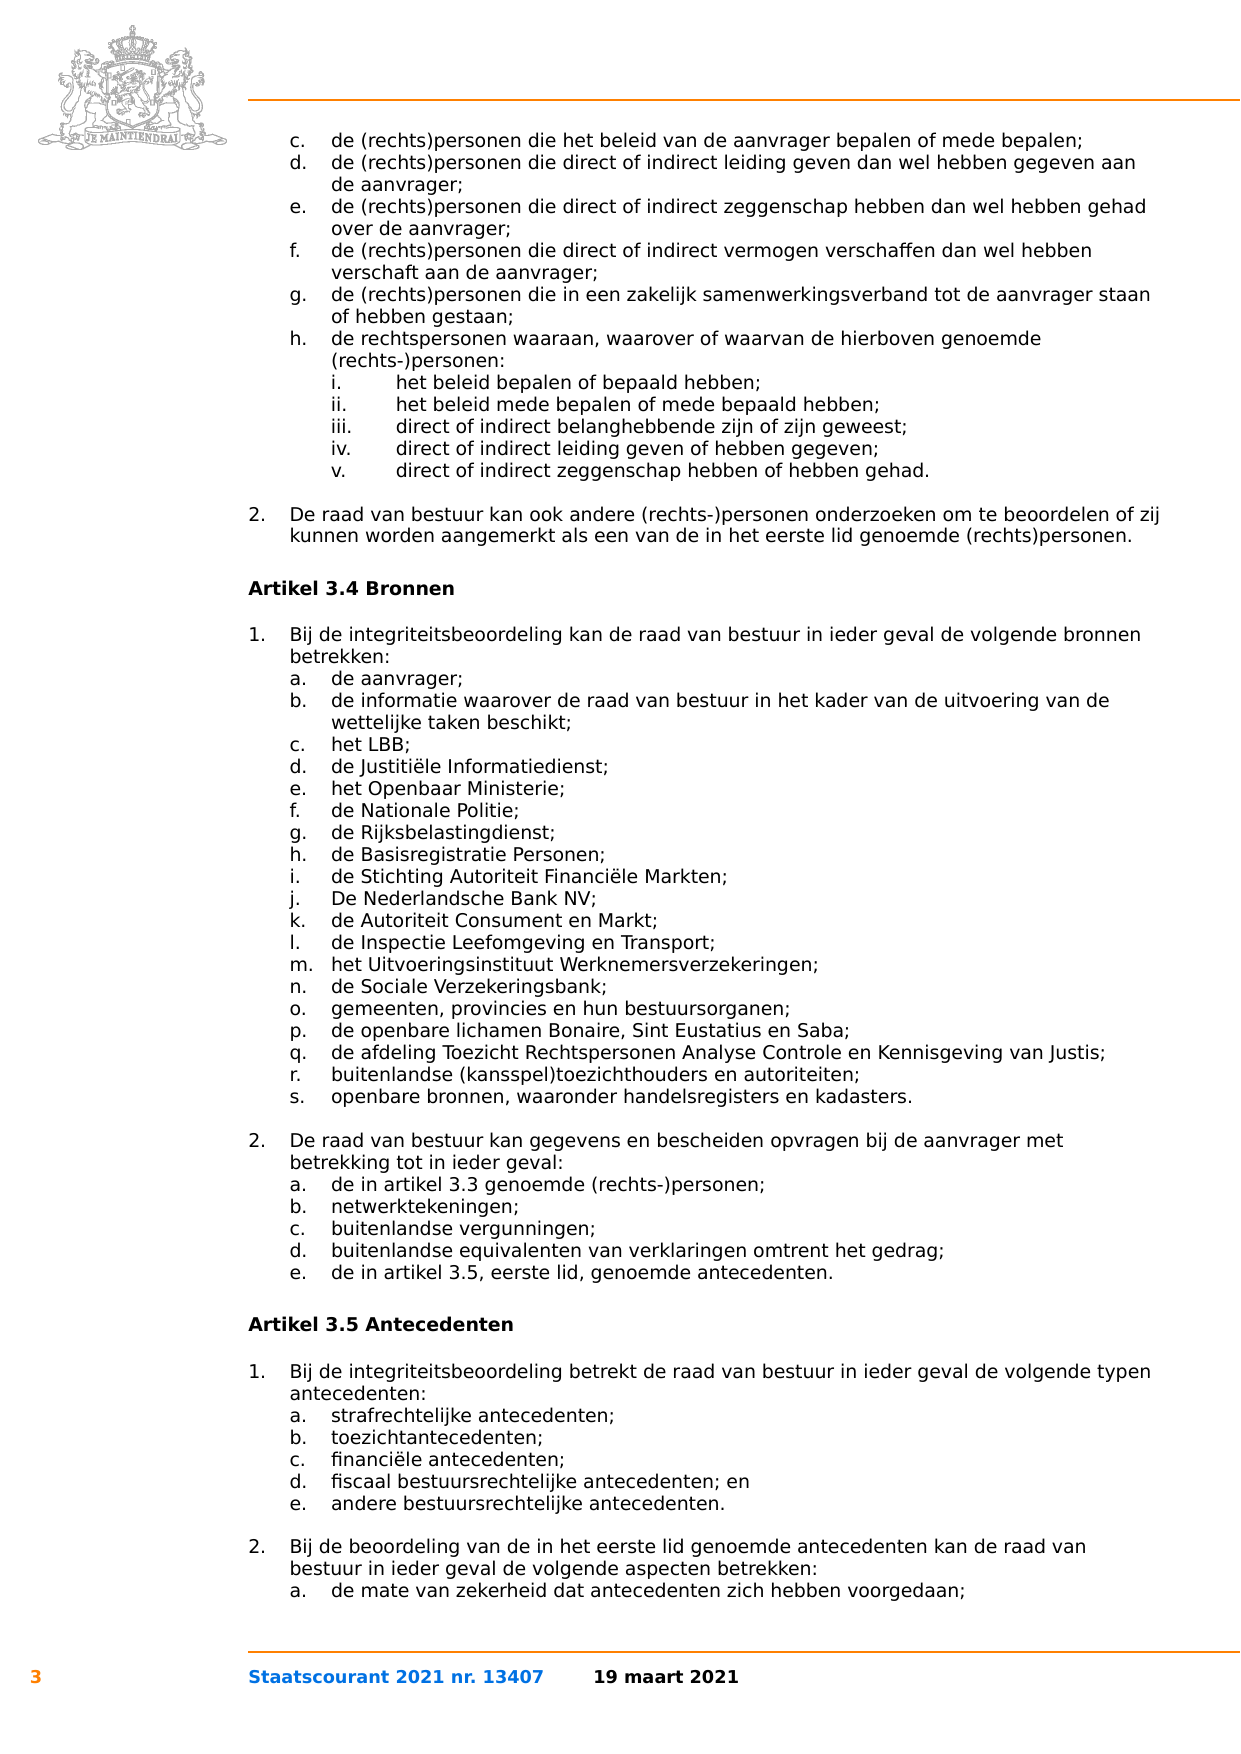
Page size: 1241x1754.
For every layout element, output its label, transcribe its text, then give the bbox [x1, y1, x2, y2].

text c. financiële antecedenten; [289, 1448, 1163, 1471]
text g. de Rijksbelastingdienst; [289, 822, 1163, 844]
text d. de Justitiële Informatiedienst; [289, 756, 1163, 778]
picture [38, 25, 227, 150]
text d. buitenlandse equivalenten van verklaringen omtrent het gedrag; [289, 1240, 1163, 1262]
text e. het Openbaar Ministerie; [289, 778, 1163, 800]
text b. de informatie waarover de raad van bestuur in het kader van de uitvoering van de wettelijke taken beschikt; [289, 690, 1163, 734]
text a. de in artikel 3.3 genoemde (rechts-)personen; [289, 1174, 1163, 1196]
text iii. direct of indirect belanghebbende zijn of zijn geweest; [331, 416, 1163, 438]
text 2. De raad van bestuur kan gegevens en bescheiden opvragen bij de aanvrager met betrekking tot in ieder geval: [248, 1130, 1163, 1174]
text j. De Nederlandsche Bank NV; [289, 888, 1163, 910]
text ii. het beleid mede bepalen of mede bepaald hebben; [331, 394, 1163, 416]
text 1. Bij de integriteitsbeoordeling kan de raad van bestuur in ieder geval de volgende bronnen betrekken: [248, 624, 1163, 668]
text a. strafrechtelijke antecedenten; [289, 1404, 1163, 1427]
text 2. De raad van bestuur kan ook andere (rechts-)personen onderzoeken om te beoordelen of zij kunnen worden aangemerkt als een van de in het eerste lid genoemde (rechts)personen. [248, 503, 1163, 547]
text h. de rechtspersonen waaraan, waarover of waarvan de hierboven genoemde (rechts-)personen: [289, 328, 1163, 372]
text a. de mate van zekerheid dat antecedenten zich hebben voorgedaan; [289, 1580, 1163, 1602]
text iv. direct of indirect leiding geven of hebben gegeven; [331, 438, 1163, 459]
text s. openbare bronnen, waaronder handelsregisters en kadasters. [289, 1086, 1163, 1108]
text c. de (rechts)personen die het beleid van de aanvrager bepalen of mede bepalen; [289, 130, 1163, 152]
text c. buitenlandse vergunningen; [289, 1218, 1163, 1240]
text f. de Nationale Politie; [289, 800, 1163, 822]
text e. de in artikel 3.5, eerste lid, genoemde antecedenten. [289, 1262, 1163, 1284]
text p. de openbare lichamen Bonaire, Sint Eustatius en Saba; [289, 1020, 1163, 1042]
text f. de (rechts)personen die direct of indirect vermogen verschaffen dan wel hebben verschaft aan de aanvrager; [289, 240, 1163, 284]
text h. de Basisregistratie Personen; [289, 844, 1163, 866]
text c. het LBB; [289, 734, 1163, 756]
text d. fiscaal bestuursrechtelijke antecedenten; en [289, 1471, 1163, 1492]
text o. gemeenten, provincies en hun bestuursorganen; [289, 998, 1163, 1020]
text r. buitenlandse (kansspel)toezichthouders en autoriteiten; [289, 1064, 1163, 1086]
subtitle Artikel 3.5 Antecedenten [248, 1314, 1163, 1336]
text n. de Sociale Verzekeringsbank; [289, 976, 1163, 998]
text m. het Uitvoeringsinstituut Werknemersverzekeringen; [289, 954, 1163, 976]
text l. de Inspectie Leefomgeving en Transport; [289, 932, 1163, 954]
text v. direct of indirect zeggenschap hebben of hebben gehad. [331, 459, 1163, 482]
text q. de afdeling Toezicht Rechtspersonen Analyse Controle en Kennisgeving van Justis; [289, 1042, 1163, 1064]
text 1. Bij de integriteitsbeoordeling betrekt de raad van bestuur in ieder geval de volgende typen antecedenten: [248, 1361, 1163, 1404]
text d. de (rechts)personen die direct of indirect leiding geven dan wel hebben gegeven aan de aanvrager; [289, 152, 1163, 196]
text i. het beleid bepalen of bepaald hebben; [331, 372, 1163, 394]
text b. toezichtantecedenten; [289, 1427, 1163, 1448]
subtitle Artikel 3.4 Bronnen [248, 577, 1163, 599]
text b. netwerktekeningen; [289, 1196, 1163, 1218]
text 2. Bij de beoordeling van de in het eerste lid genoemde antecedenten kan de raad van bestuur in ieder geval de volgende aspecten betrekken: [248, 1536, 1163, 1580]
text e. de (rechts)personen die direct of indirect zeggenschap hebben dan wel hebben gehad over de aanvrager; [289, 196, 1163, 240]
text a. de aanvrager; [289, 668, 1163, 690]
text k. de Autoriteit Consument en Markt; [289, 910, 1163, 932]
text g. de (rechts)personen die in een zakelijk samenwerkingsverband tot de aanvrager staan of hebben gestaan; [289, 284, 1163, 328]
text e. andere bestuursrechtelijke antecedenten. [289, 1492, 1163, 1514]
text i. de Stichting Autoriteit Financiële Markten; [289, 866, 1163, 888]
